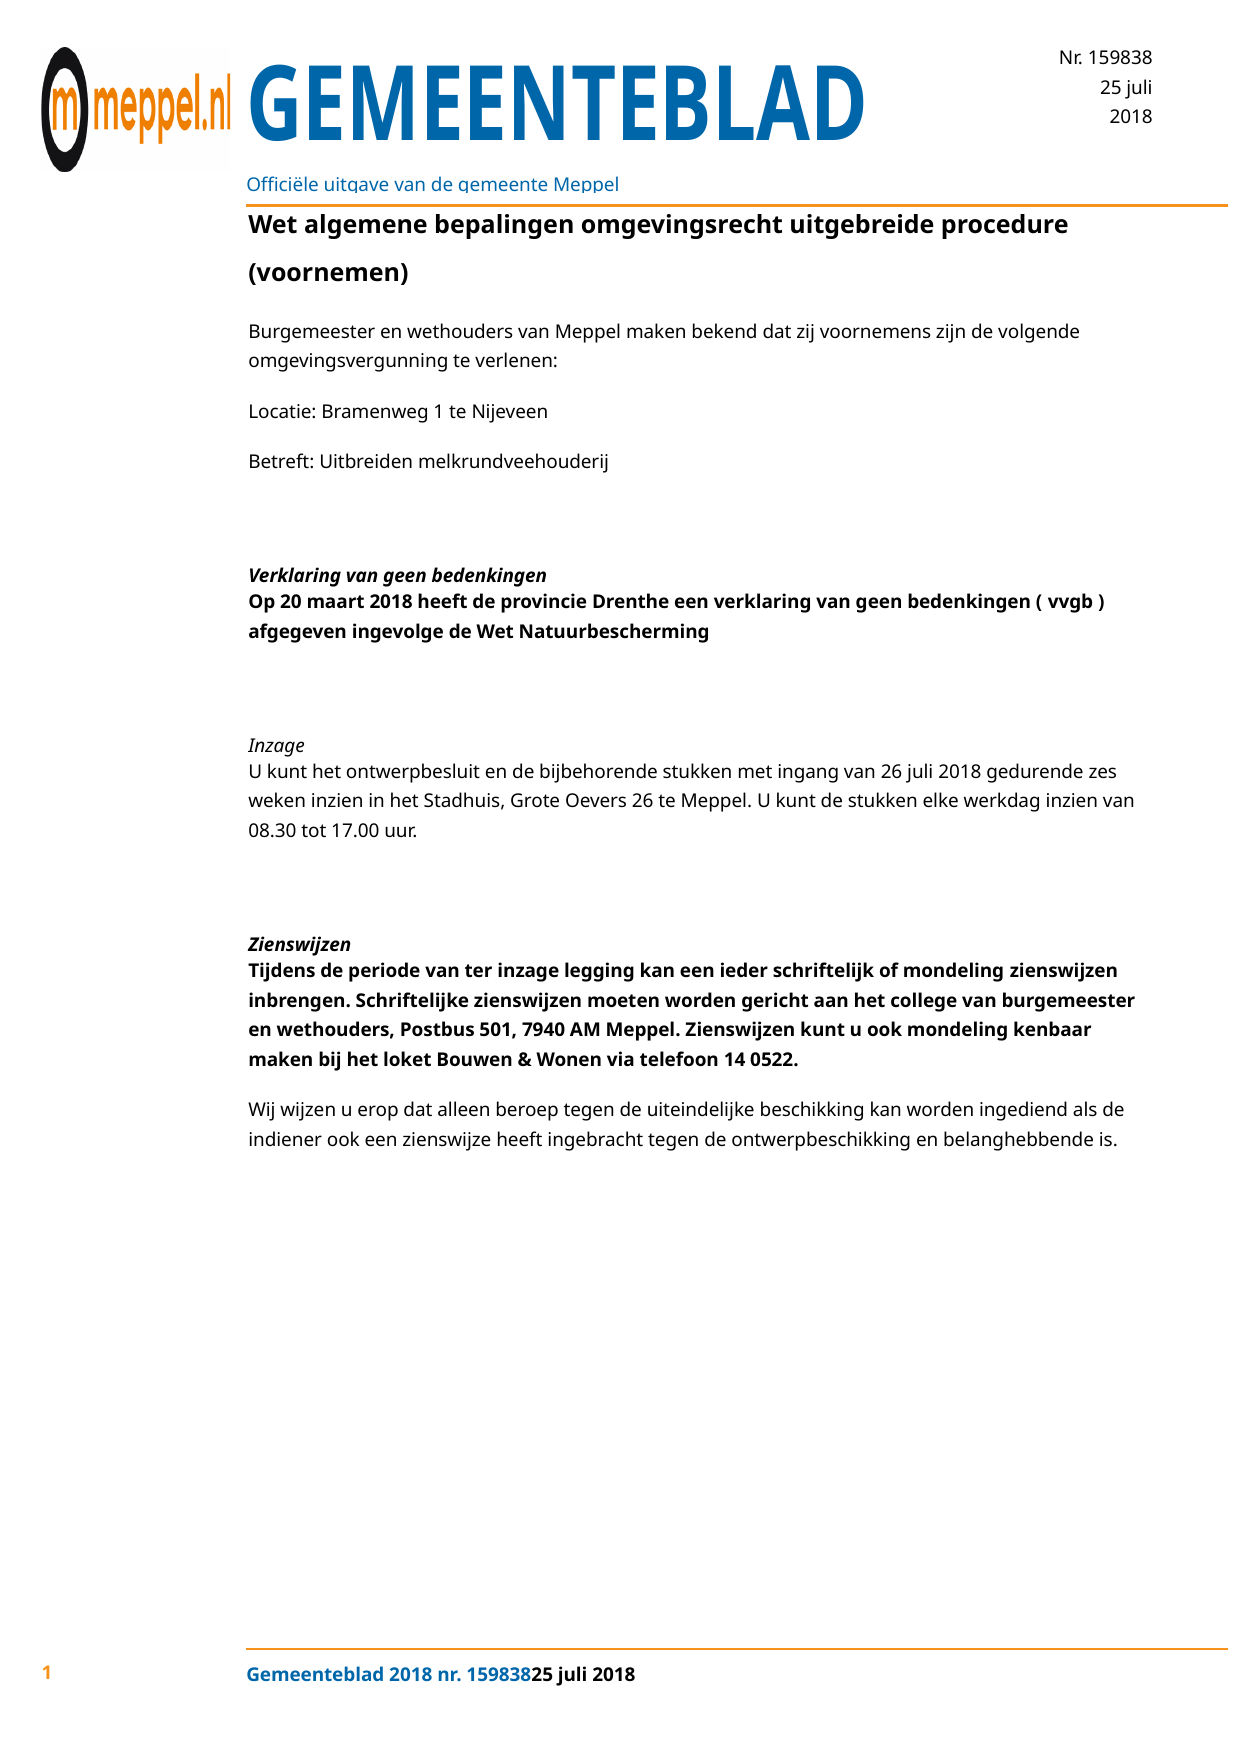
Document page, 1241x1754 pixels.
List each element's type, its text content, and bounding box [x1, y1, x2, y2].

text Betreft: Uitbreiden melkrundveehouderij [248, 448, 1152, 474]
text Inzage [248, 732, 1152, 758]
text Wet algemene bepalingen omgevingsrecht uitgebreide procedure (voornemen) [248, 207, 1152, 288]
text Burgemeester en wethouders van Meppel maken bekend dat zij voornemens zijn de volgende omgevingsvergunning te verlenen: [248, 318, 1152, 373]
picture [41, 47, 231, 172]
text Locatie: Bramenweg 1 te Nijeveen [248, 398, 1152, 424]
text Wij wijzen u erop dat alleen beroep tegen de uiteindelijke beschikking kan worden ingediend als de indiener ook een zienswijze heeft ingebracht tegen de ontwerpbeschikking en belanghebbende is. [248, 1097, 1152, 1152]
text U kunt het ontwerpbesluit en de bijbehorende stukken met ingang van 26 juli 2018 gedurende zes weken inzien in het Stadhuis, Grote Oevers 26 te Meppel. U kunt de stukken elke werkdag inzien van 08.30 tot 17.00 uur. [248, 758, 1152, 843]
text Verklaring van geen bedenkingen [248, 563, 1152, 588]
text Zienswijzen [248, 932, 1152, 957]
text Tijdens de periode van ter inzage legging kan een ieder schriftelijk of mondeling zienswijzen inbrengen. Schriftelijke zienswijzen moeten worden gericht aan het college van burgemeester en wethouders, Postbus 501, 7940 AM Meppel. Zienswijzen kunt u ook mondeling kenbaar maken bij het loket Bouwen & Wonen via telefoon 14 0522. [248, 957, 1152, 1072]
text Op 20 maart 2018 heeft de provincie Drenthe een verklaring van geen bedenkingen ( vvgb ) afgegeven ingevolge de Wet Natuurbescherming [248, 588, 1152, 644]
